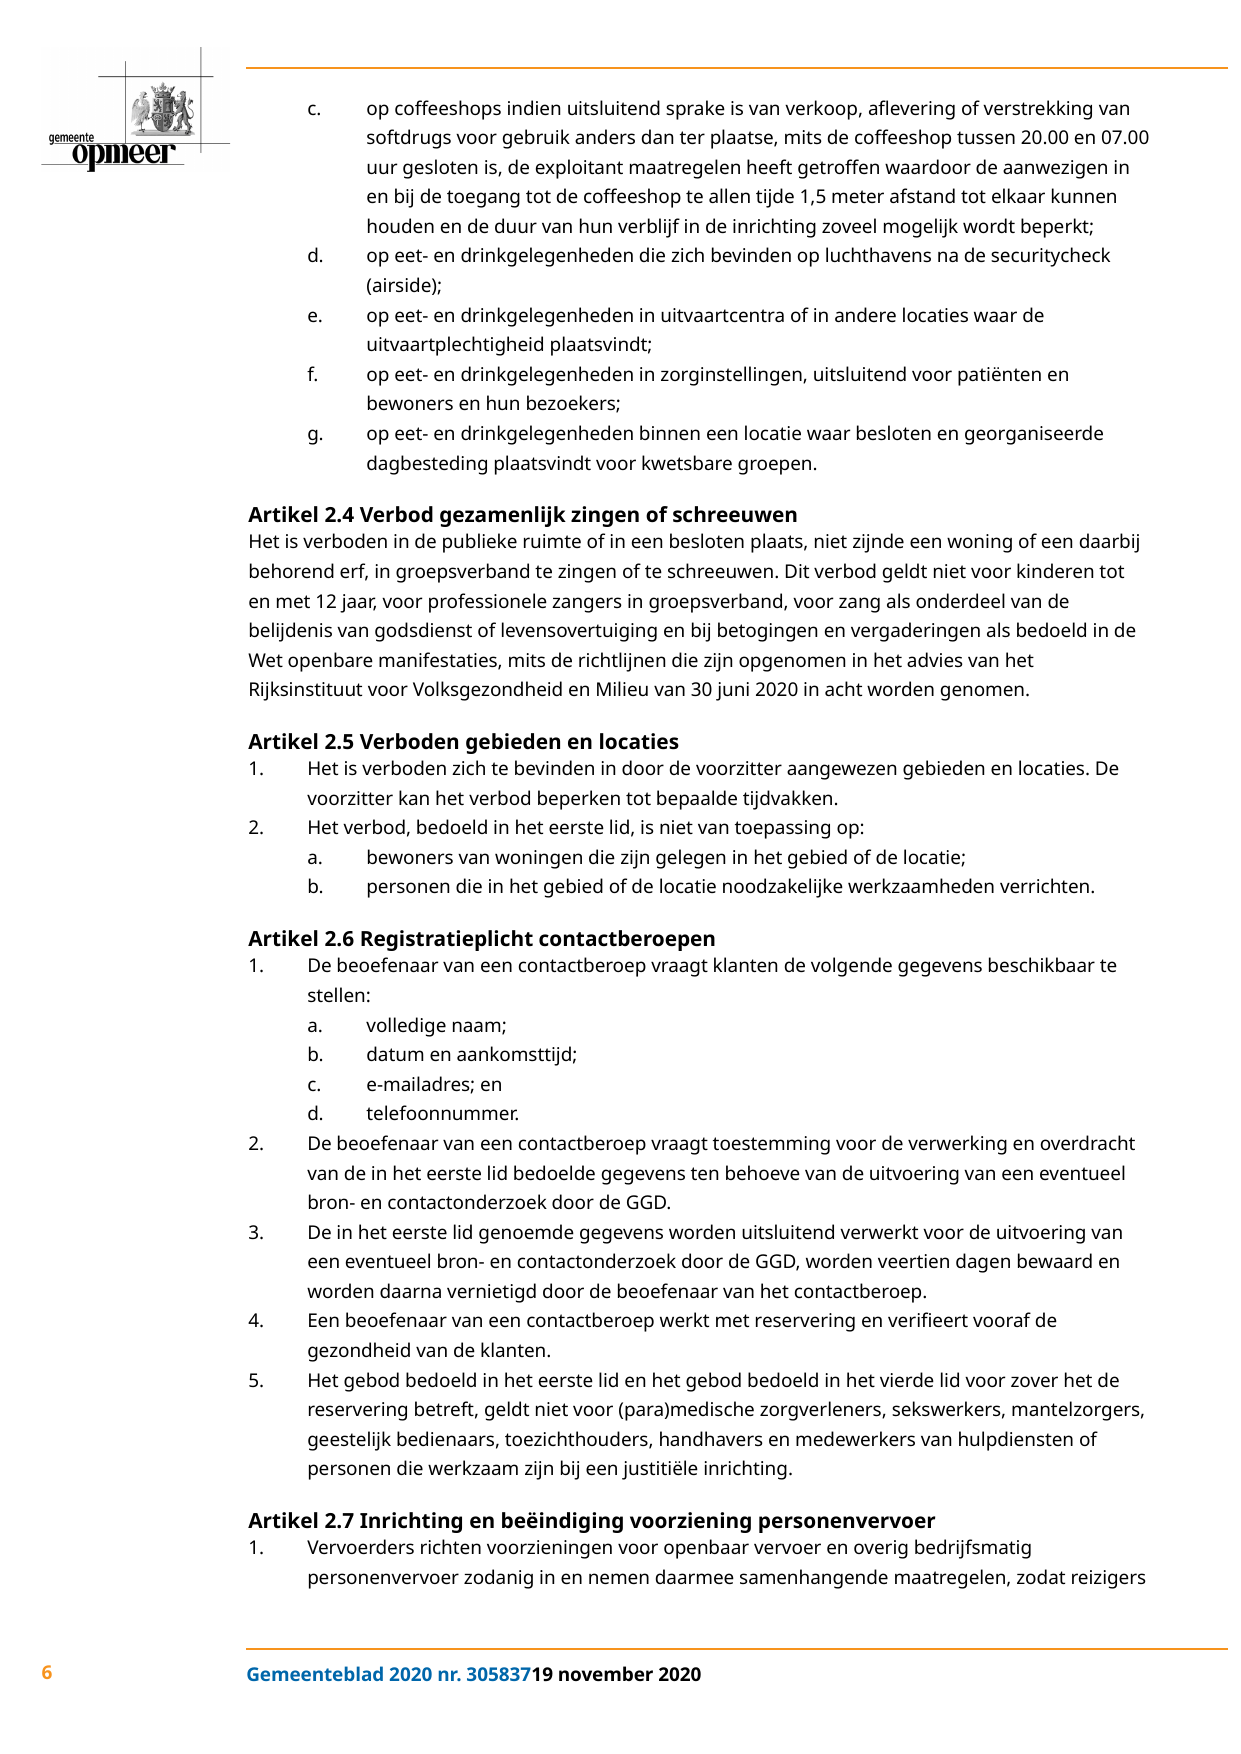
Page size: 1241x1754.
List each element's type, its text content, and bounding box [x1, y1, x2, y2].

list De beoefenaar van een contactberoep vraagt klanten de volgende gegevens beschikbaar te stellen: [248, 953, 1152, 1008]
list op eet- en drinkgelegenheden binnen een locatie waar besloten en georganiseerde dagbesteding plaatsvindt voor kwetsbare groepen. [307, 420, 1152, 476]
list Het verbod, bedoeld in het eerste lid, is niet van toepassing op: [248, 814, 1152, 840]
text Het is verboden in de publieke ruimte of in een besloten plaats, niet zijnde een woning of een daarbij behorend erf, in groepsverband te zingen of te schreeuwen. Dit verbod geldt niet voor kinderen tot en met 12 jaar, voor professionele zangers in groepsverband, voor zang als onderdeel van de belijdenis van godsdienst of levensovertuiging en bij betogingen en vergaderingen als bedoeld in de Wet openbare manifestaties, mits de richtlijnen die zijn opgenomen in het advies van het Rijksinstituut voor Volksgezondheid en Milieu van 30 juni 2020 in acht worden genomen. [248, 529, 1152, 702]
list Vervoerders richten voorzieningen voor openbaar vervoer en overig bedrijfsmatig personenvervoer zodanig in en nemen daarmee samenhangende maatregelen, zodat reizigers [248, 1534, 1152, 1590]
list Een beoefenaar van een contactberoep werkt met reservering en verifieert vooraf de gezondheid van de klanten. [248, 1308, 1152, 1363]
list op eet- en drinkgelegenheden die zich bevinden op luchthavens na de securitycheck (airside); [307, 243, 1152, 298]
text Artikel 2.5 Verboden gebieden en locaties [248, 727, 1152, 755]
list datum en aankomsttijd; [307, 1041, 1152, 1067]
list De beoefenaar van een contactberoep vraagt toestemming voor de verwerking en overdracht van de in het eerste lid bedoelde gegevens ten behoeve van de uitvoering van een eventueel bron- en contactonderzoek door de GGD. [248, 1130, 1152, 1215]
text Artikel 2.7 Inrichting en beëindiging voorziening personenvervoer [248, 1506, 1152, 1534]
list Het is verboden zich te bevinden in door de voorzitter aangewezen gebieden en locaties. De voorzitter kan het verbod beperken tot bepaalde tijdvakken. [248, 755, 1152, 811]
list telefoonnummer. [307, 1101, 1152, 1126]
list op coffeeshops indien uitsluitend sprake is van verkoop, aflevering of verstrekking van softdrugs voor gebruik anders dan ter plaatse, mits de coffeeshop tussen 20.00 en 07.00 uur gesloten is, de exploitant maatregelen heeft getroffen waardoor de aanwezigen in en bij de toegang tot de coffeeshop te allen tijde 1,5 meter afstand tot elkaar kunnen houden en de duur van hun verblijf in de inrichting zoveel mogelijk wordt beperkt; [307, 95, 1152, 239]
picture [41, 47, 231, 172]
list Het gebod bedoeld in het eerste lid en het gebod bedoeld in het vierde lid voor zover het de reservering betreft, geldt niet voor (para)medische zorgverleners, sekswerkers, mantelzorgers, geestelijk bedienaars, toezichthouders, handhavers en medewerkers van hulpdiensten of personen die werkzaam zijn bij een justitiële inrichting. [248, 1367, 1152, 1481]
list e-mailadres; en [307, 1071, 1152, 1097]
text Artikel 2.6 Registratieplicht contactberoepen [248, 924, 1152, 953]
list op eet- en drinkgelegenheden in zorginstellingen, uitsluitend voor patiënten en bewoners en hun bezoekers; [307, 361, 1152, 416]
list volledige naam; [307, 1012, 1152, 1037]
text Artikel 2.4 Verbod gezamenlijk zingen of schreeuwen [248, 500, 1152, 529]
list personen die in het gebied of de locatie noodzakelijke werkzaamheden verrichten. [307, 874, 1152, 899]
list op eet- en drinkgelegenheden in uitvaartcentra of in andere locaties waar de uitvaartplechtigheid plaatsvindt; [307, 302, 1152, 357]
list De in het eerste lid genoemde gegevens worden uitsluitend verwerkt voor de uitvoering van een eventueel bron- en contactonderzoek door de GGD, worden veertien dagen bewaard en worden daarna vernietigd door de beoefenaar van het contactberoep. [248, 1219, 1152, 1304]
list bewoners van woningen die zijn gelegen in het gebied of de locatie; [307, 844, 1152, 870]
